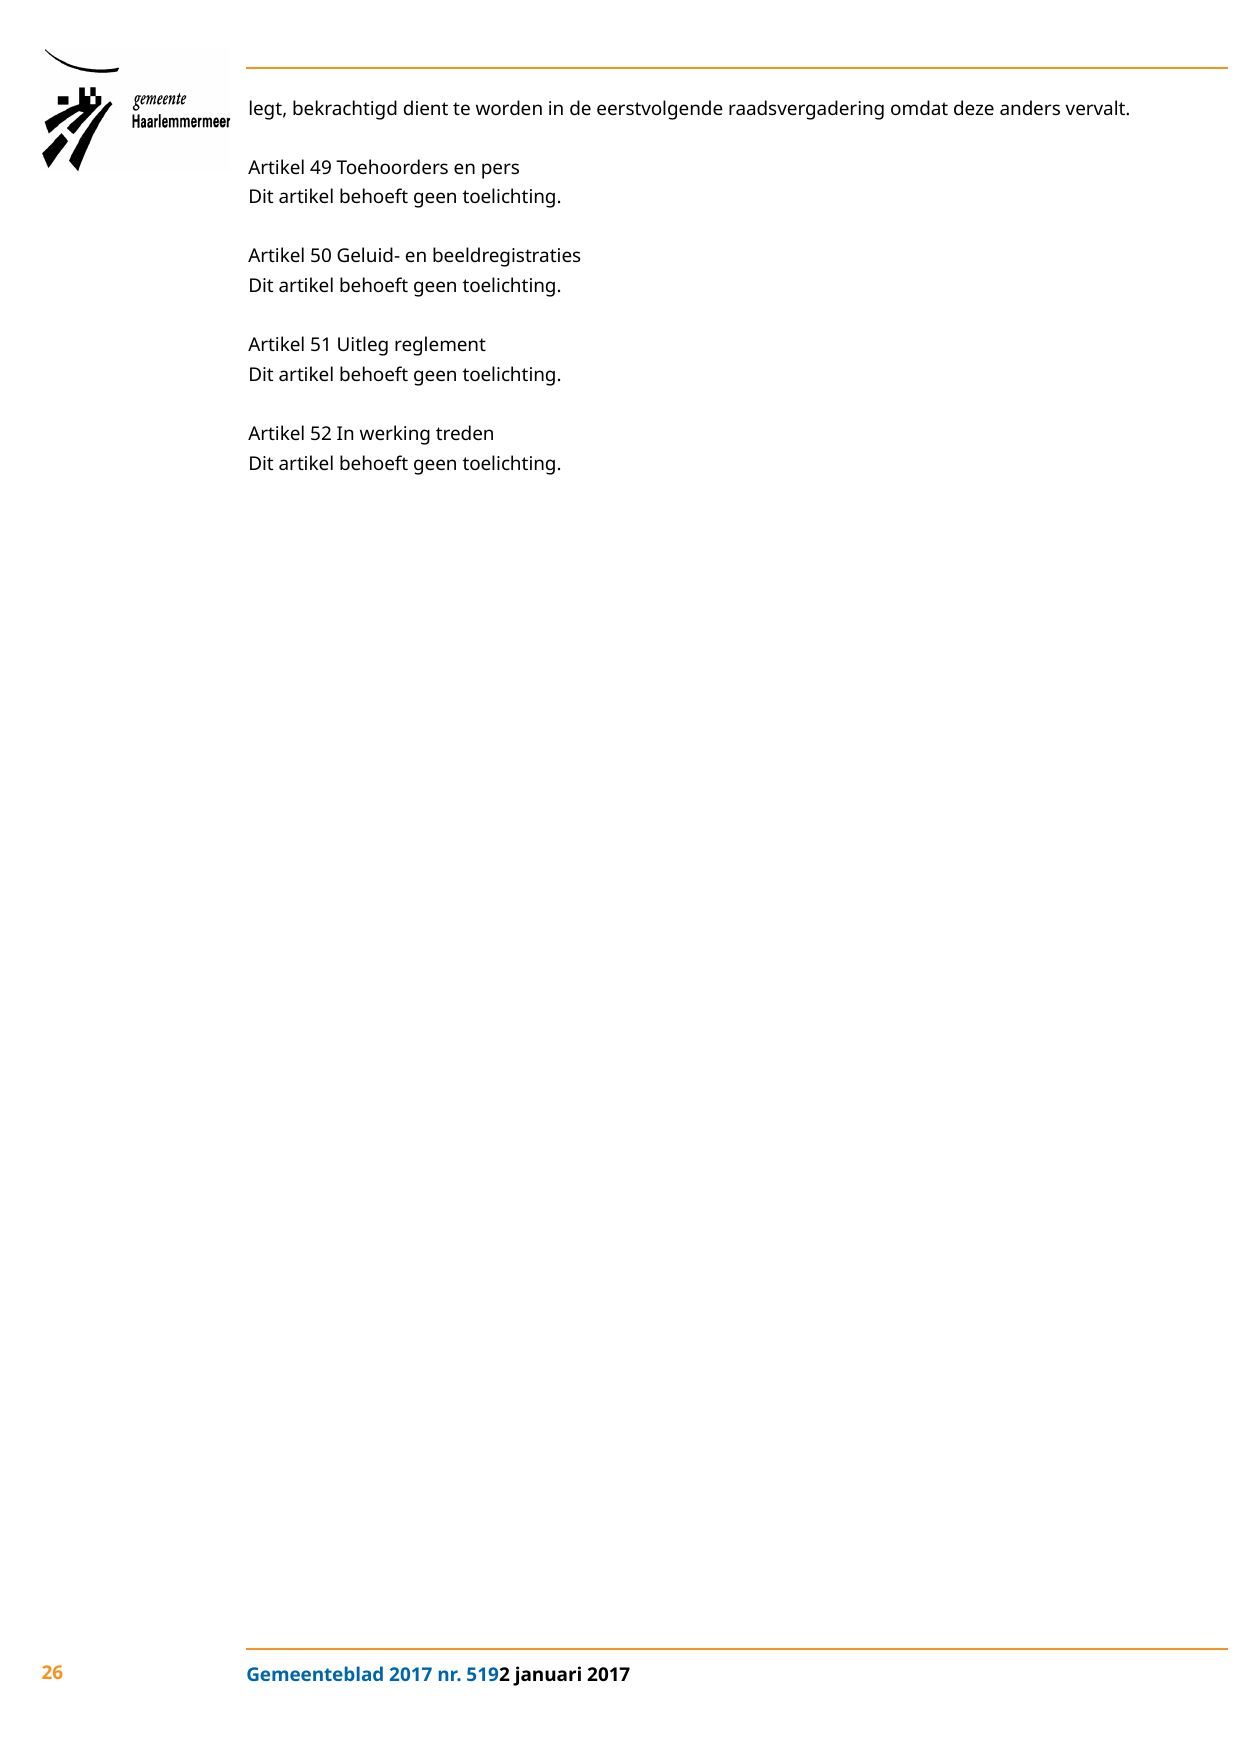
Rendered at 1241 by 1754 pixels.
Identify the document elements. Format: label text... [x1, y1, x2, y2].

text Dit artikel behoeft geen toelichting. [248, 183, 1152, 209]
text Dit artikel behoeft geen toelichting. [248, 272, 1152, 298]
text Artikel 49 Toehoorders en pers [248, 154, 1152, 180]
text Artikel 50 Geluid- en beeldregistraties [248, 243, 1152, 268]
text Dit artikel behoeft geen toelichting. [248, 450, 1152, 476]
text Artikel 51 Uitleg reglement [248, 331, 1152, 357]
text Artikel 52 In werking treden [248, 420, 1152, 446]
text legt, bekrachtigd dient te worden in de eerstvolgende raadsvergadering omdat deze anders vervalt. [248, 95, 1152, 121]
picture [41, 47, 231, 172]
text Dit artikel behoeft geen toelichting. [248, 361, 1152, 387]
